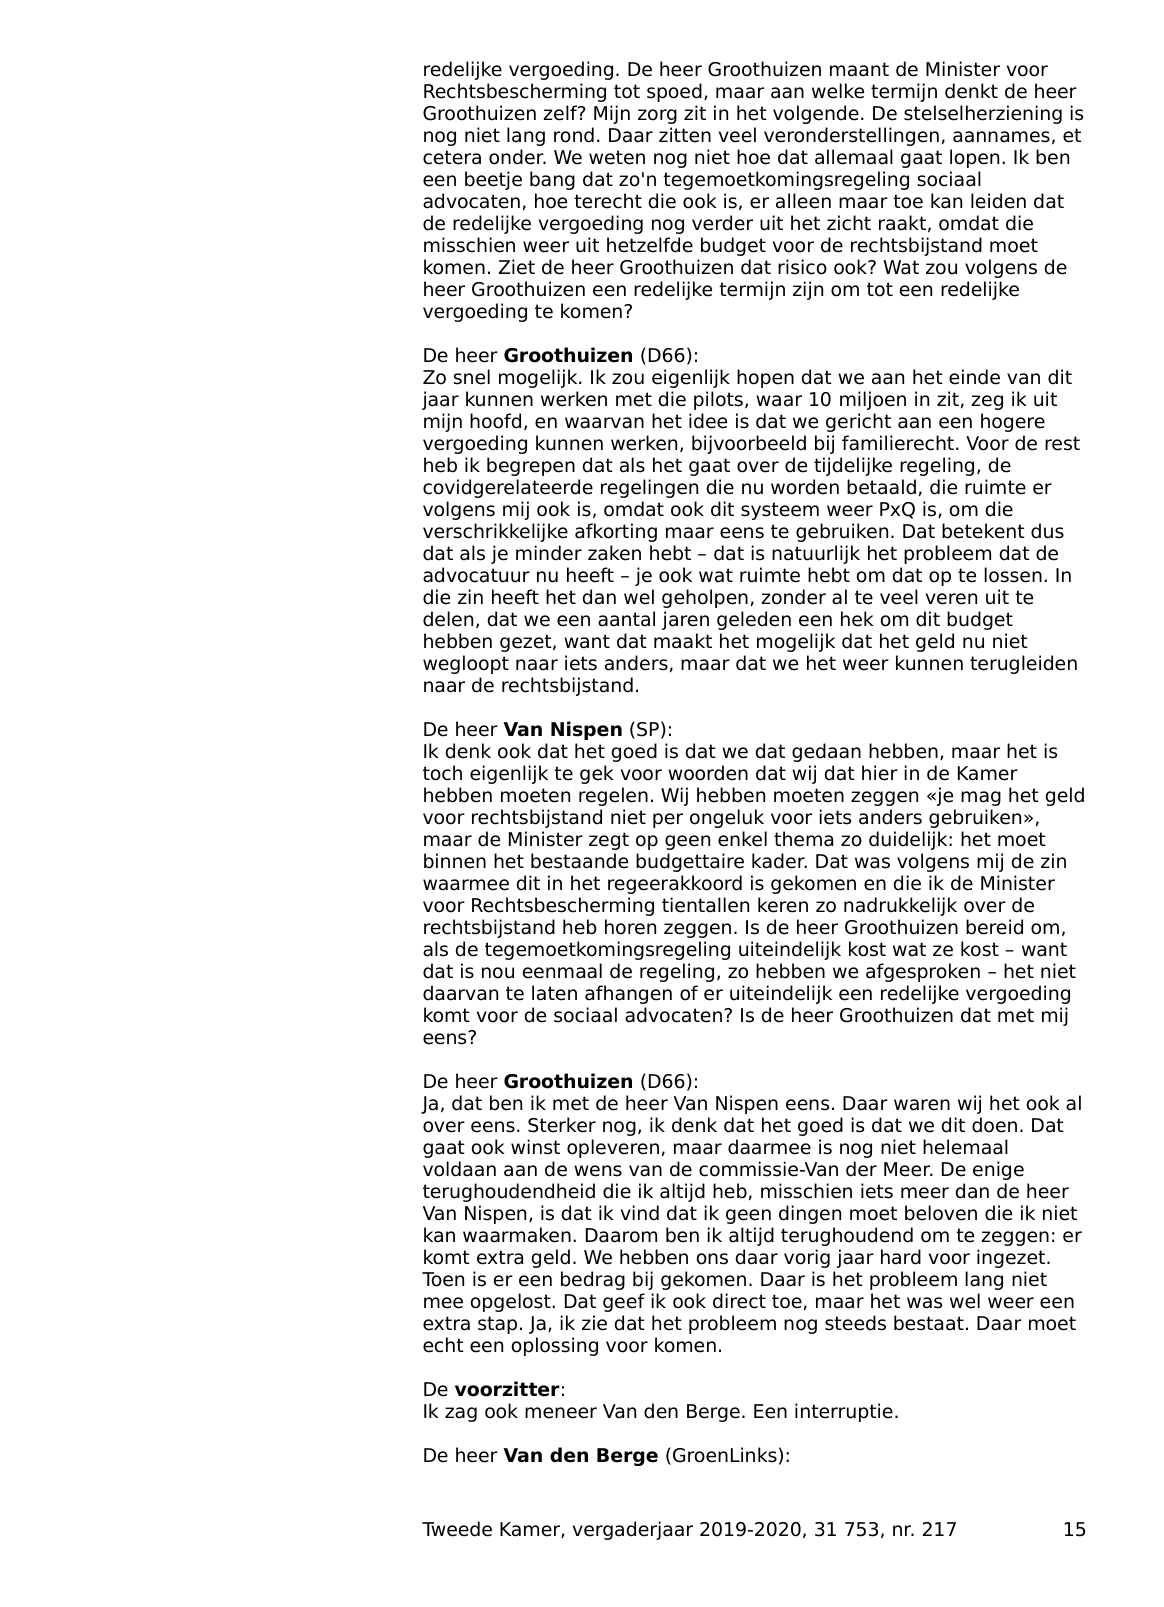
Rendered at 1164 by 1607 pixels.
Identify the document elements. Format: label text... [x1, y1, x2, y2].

text De heer Van Nispen (SP): [422, 719, 1087, 741]
text De heer Groothuizen (D66): [422, 345, 1087, 367]
text Ja, dat ben ik met de heer Van Nispen eens. Daar waren wij het ook al over eens. Sterker nog, ik denk dat het goed is dat we dit doen. Dat gaat ook winst opleveren, maar daarmee is nog niet helemaal voldaan aan de wens van de commissie-Van der Meer. De enige terughoudendheid die ik altijd heb, misschien iets meer dan de heer Van Nispen, is dat ik vind dat ik geen dingen moet beloven die ik niet kan waarmaken. Daarom ben ik altijd terughoudend om te zeggen: er komt extra geld. We hebben ons daar vorig jaar hard voor ingezet. Toen is er een bedrag bij gekomen. Daar is het probleem lang niet mee opgelost. Dat geef ik ook direct toe, maar het was wel weer een extra stap. Ja, ik zie dat het probleem nog steeds bestaat. Daar moet echt een oplossing voor komen. [422, 1093, 1087, 1356]
text redelijke vergoeding. De heer Groothuizen maant de Minister voor Rechtsbescherming tot spoed, maar aan welke termijn denkt de heer Groothuizen zelf? Mijn zorg zit in het volgende. De stelselherziening is nog niet lang rond. Daar zitten veel veronderstellingen, aannames, et cetera onder. We weten nog niet hoe dat allemaal gaat lopen. Ik ben een beetje bang dat zo'n tegemoetkomingsregeling sociaal advocaten, hoe terecht die ook is, er alleen maar toe kan leiden dat de redelijke vergoeding nog verder uit het zicht raakt, omdat die misschien weer uit hetzelfde budget voor de rechtsbijstand moet komen. Ziet de heer Groothuizen dat risico ook? Wat zou volgens de heer Groothuizen een redelijke termijn zijn om tot een redelijke vergoeding te komen? [422, 59, 1087, 323]
text Ik zag ook meneer Van den Berge. Een interruptie. [422, 1401, 1087, 1423]
text De heer Van den Berge (GroenLinks): [422, 1445, 1087, 1467]
text Ik denk ook dat het goed is dat we dat gedaan hebben, maar het is toch eigenlijk te gek voor woorden dat wij dat hier in de Kamer hebben moeten regelen. Wij hebben moeten zeggen «je mag het geld voor rechtsbijstand niet per ongeluk voor iets anders gebruiken», maar de Minister zegt op geen enkel thema zo duidelijk: het moet binnen het bestaande budgettaire kader. Dat was volgens mij de zin waarmee dit in het regeerakkoord is gekomen en die ik de Minister voor Rechtsbescherming tientallen keren zo nadrukkelijk over de rechtsbijstand heb horen zeggen. Is de heer Groothuizen bereid om, als de tegemoetkomingsregeling uiteindelijk kost wat ze kost – want dat is nou eenmaal de regeling, zo hebben we afgesproken – het niet daarvan te laten afhangen of er uiteindelijk een redelijke vergoeding komt voor de sociaal advocaten? Is de heer Groothuizen dat met mij eens? [422, 741, 1087, 1048]
text Zo snel mogelijk. Ik zou eigenlijk hopen dat we aan het einde van dit jaar kunnen werken met die pilots, waar 10 miljoen in zit, zeg ik uit mijn hoofd, en waarvan het idee is dat we gericht aan een hogere vergoeding kunnen werken, bijvoorbeeld bij familierecht. Voor de rest heb ik begrepen dat als het gaat over de tijdelijke regeling, de covidgerelateerde regelingen die nu worden betaald, die ruimte er volgens mij ook is, omdat ook dit systeem weer PxQ is, om die verschrikkelijke afkorting maar eens te gebruiken. Dat betekent dus dat als je minder zaken hebt – dat is natuurlijk het probleem dat de advocatuur nu heeft – je ook wat ruimte hebt om dat op te lossen. In die zin heeft het dan wel geholpen, zonder al te veel veren uit te delen, dat we een aantal jaren geleden een hek om dit budget hebben gezet, want dat maakt het mogelijk dat het geld nu niet wegloopt naar iets anders, maar dat we het weer kunnen terugleiden naar de rechtsbijstand. [422, 367, 1087, 697]
text De heer Groothuizen (D66): [422, 1071, 1087, 1093]
text De voorzitter: [422, 1379, 1087, 1401]
